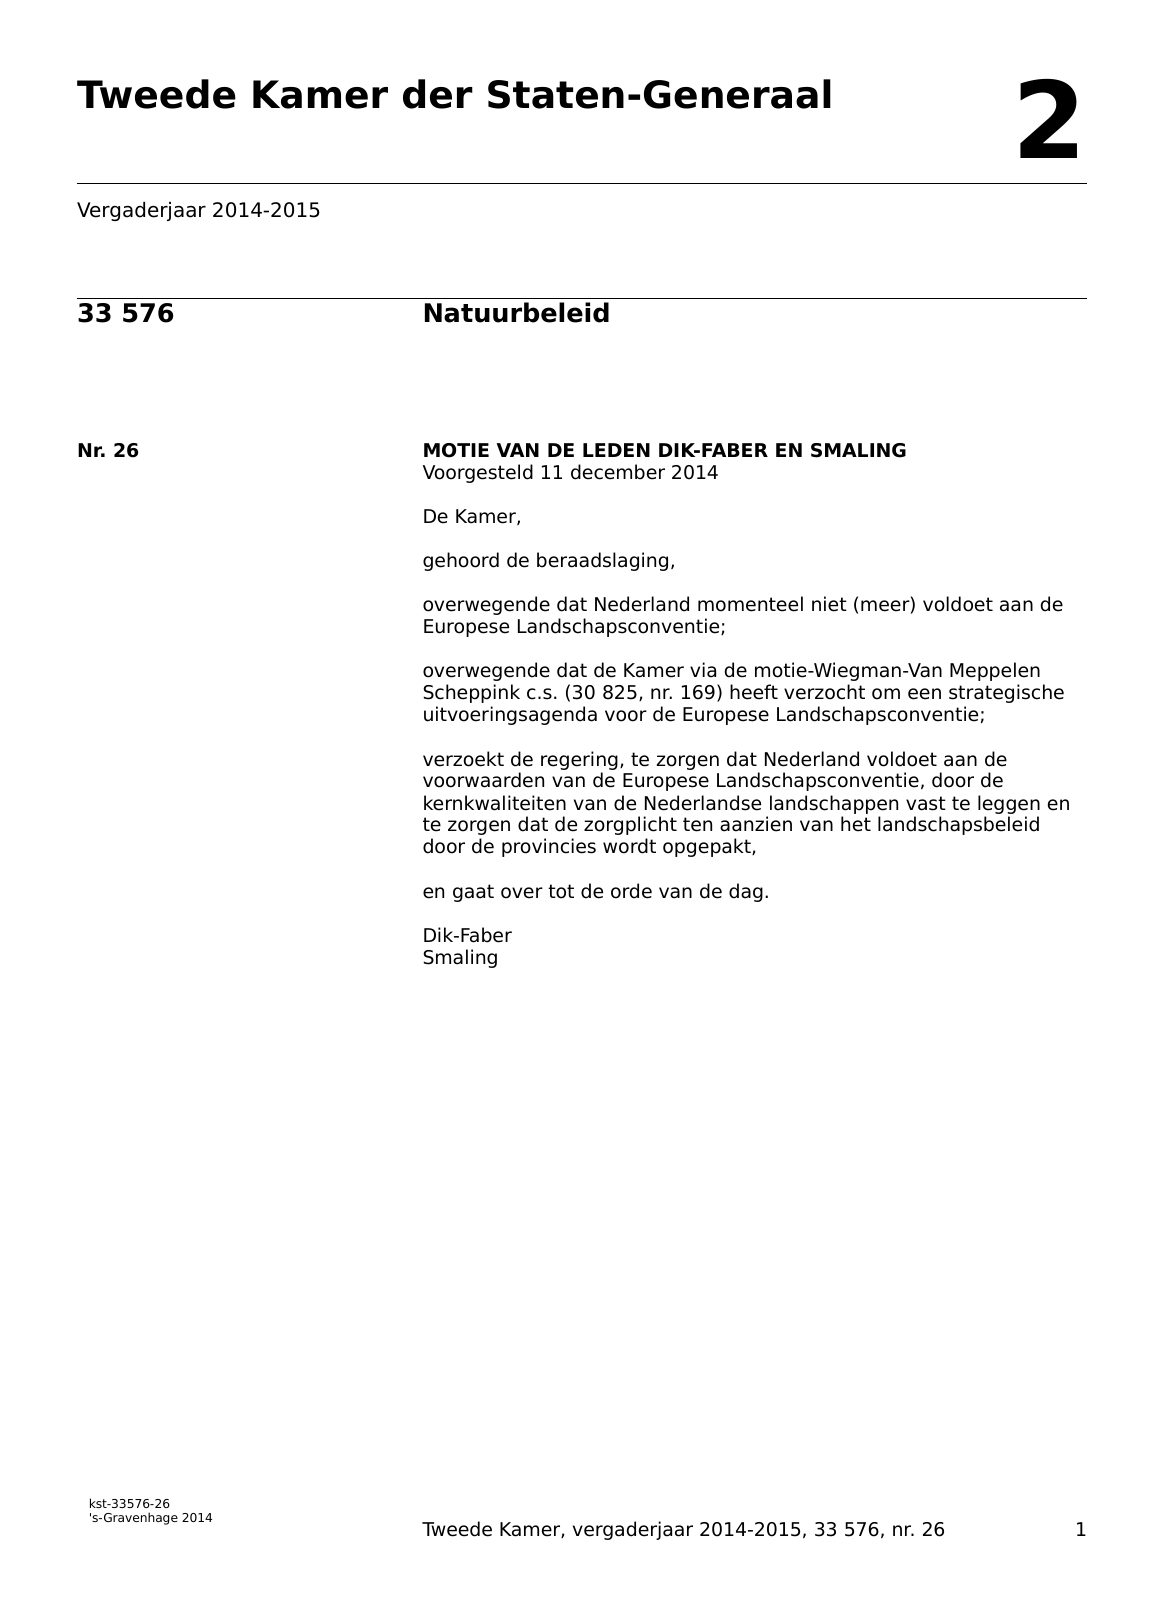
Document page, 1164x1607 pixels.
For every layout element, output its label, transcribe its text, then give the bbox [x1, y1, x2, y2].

table_header Tweede Kamer der Staten-Generaal [77, 59, 886, 183]
text Smaling [422, 947, 1087, 969]
table_header 2 [886, 59, 1087, 183]
subtitle 33 576 Natuurbeleid [77, 299, 1087, 329]
text en gaat over tot de orde van de dag. [422, 881, 1087, 902]
text Voorgesteld 11 december 2014 [422, 462, 1087, 484]
text gehoord de beraadslaging, [422, 550, 1087, 572]
table_cell Vergaderjaar 2014-2015 [77, 184, 1087, 298]
text De Kamer, [422, 506, 1087, 528]
text kst-33576-26 [88, 1497, 323, 1511]
text overwegende dat Nederland momenteel niet (meer) voldoet aan de Europese Landschapsconventie; [422, 594, 1087, 638]
subtitle Nr. 26 MOTIE VAN DE LEDEN DIK-FABER EN SMALING [77, 440, 1087, 462]
text 's-Gravenhage 2014 [88, 1511, 323, 1525]
text Dik-Faber [422, 925, 1087, 947]
text verzoekt de regering, te zorgen dat Nederland voldoet aan de voorwaarden van de Europese Landschapsconventie, door de kernkwaliteiten van de Nederlandse landschappen vast te leggen en te zorgen dat de zorgplicht ten aanzien van het landschapsbeleid door de provincies wordt opgepakt, [422, 748, 1087, 858]
text overwegende dat de Kamer via de motie-Wiegman-Van Meppelen Scheppink c.s. (30 825, nr. 169) heeft verzocht om een strategische uitvoeringsagenda voor de Europese Landschapsconventie; [422, 660, 1087, 726]
